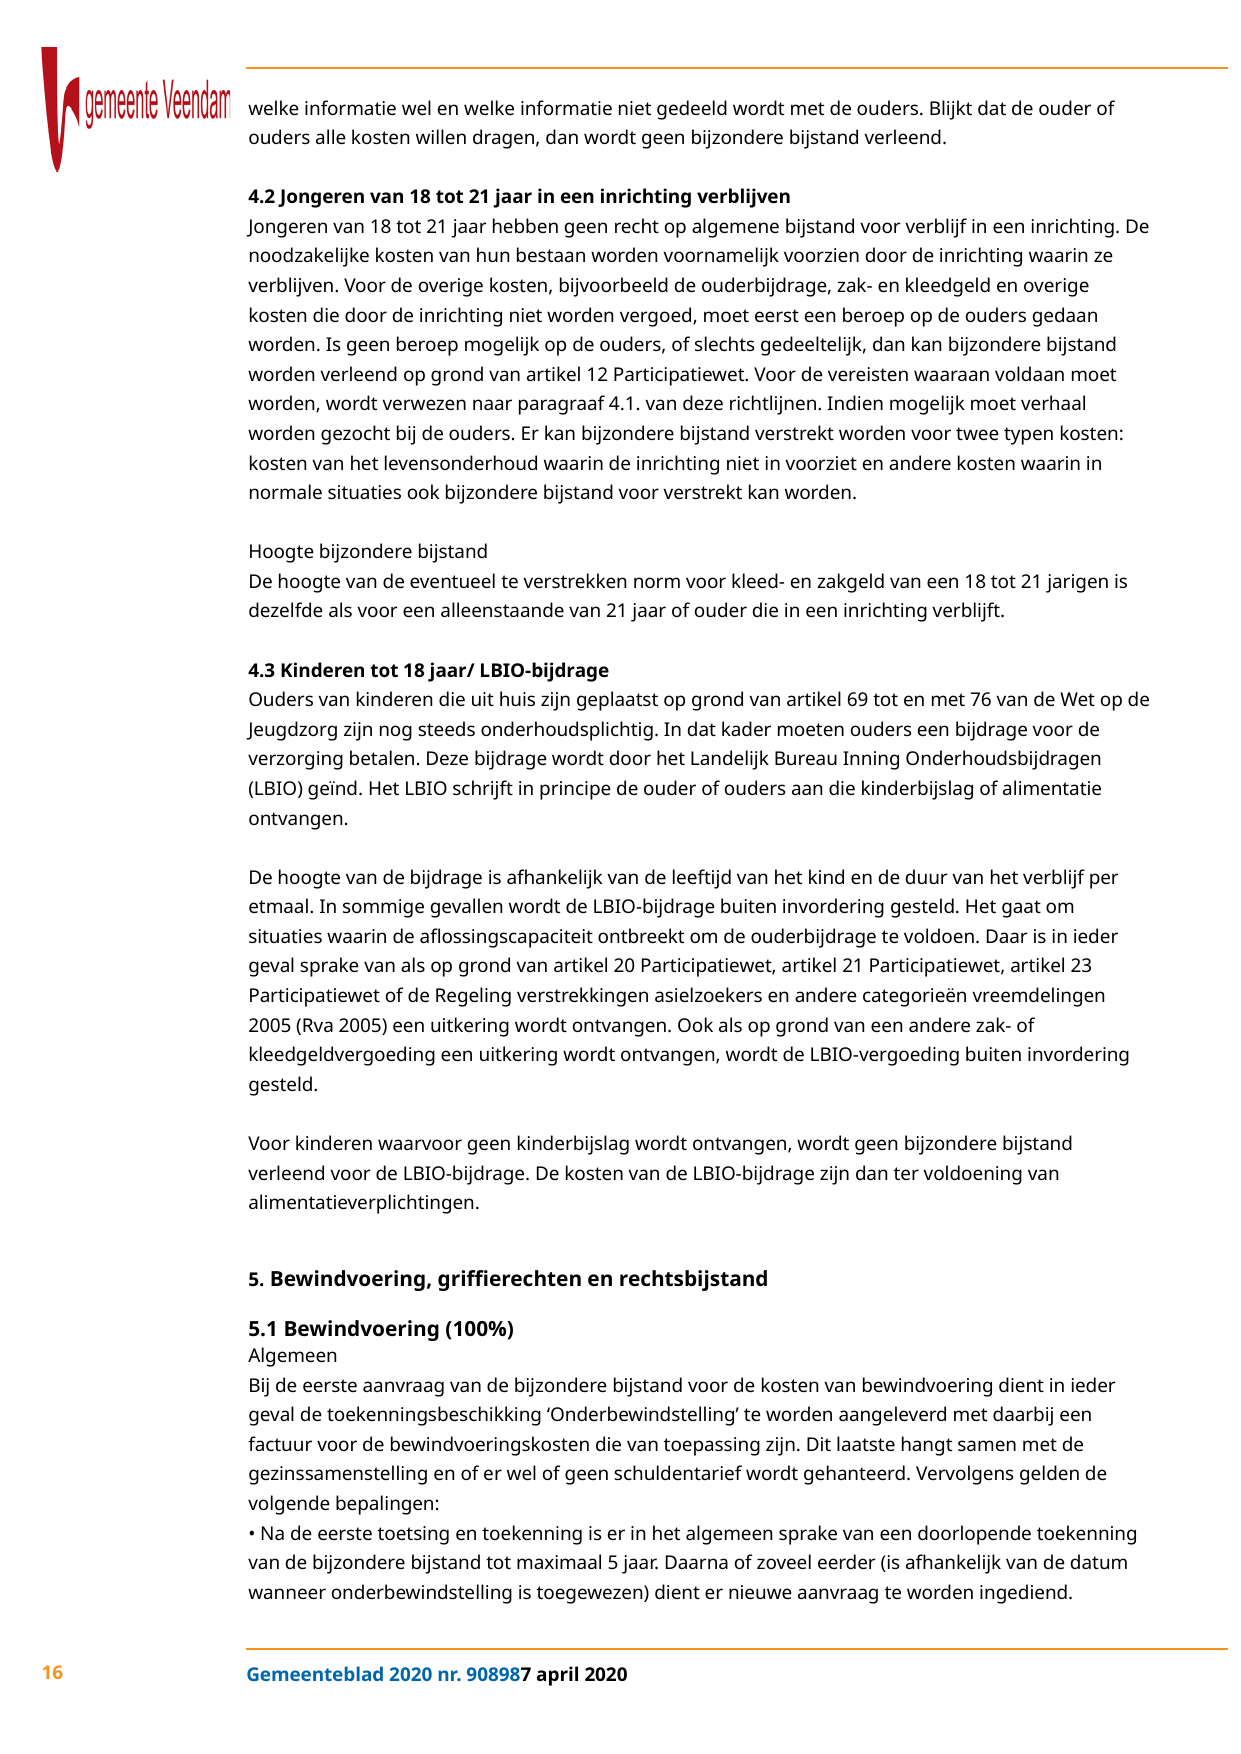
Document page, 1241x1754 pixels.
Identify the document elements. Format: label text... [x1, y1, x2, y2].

text Bij de eerste aanvraag van de bijzondere bijstand voor de kosten van bewindvoering dient in ieder geval de toekenningsbeschikking ‘Onderbewindstelling’ te worden aangeleverd met daarbij een factuur voor de bewindvoeringskosten die van toepassing zijn. Dit laatste hangt samen met de gezinssamenstelling en of er wel of geen schuldentarief wordt gehanteerd. Vervolgens gelden de volgende bepalingen: [248, 1372, 1152, 1516]
text De hoogte van de bijdrage is afhankelijk van de leeftijd van het kind en de duur van het verblijf per etmaal. In sommige gevallen wordt de LBIO-bijdrage buiten invordering gesteld. Het gaat om situaties waarin de aflossingscapaciteit ontbreekt om de ouderbijdrage te voldoen. Daar is in ieder geval sprake van als op grond van artikel 20 Participatiewet, artikel 21 Participatiewet, artikel 23 Participatiewet of de Regeling verstrekkingen asielzoekers en andere categorieën vreemdelingen 2005 (Rva 2005) een uitkering wordt ontvangen. Ook als op grond van een andere zak- of kleedgeldvergoeding een uitkering wordt ontvangen, wordt de LBIO-vergoeding buiten invordering gesteld. [248, 864, 1152, 1097]
text Voor kinderen waarvoor geen kinderbijslag wordt ontvangen, wordt geen bijzondere bijstand verleend voor de LBIO-bijdrage. De kosten van de LBIO-bijdrage zijn dan ter voldoening van alimentatieverplichtingen. [248, 1130, 1152, 1215]
text De hoogte van de eventueel te verstrekken norm voor kleed- en zakgeld van een 18 tot 21 jarigen is dezelfde als voor een alleenstaande van 21 jaar of ouder die in een inrichting verblijft. [248, 568, 1152, 623]
text Jongeren van 18 tot 21 jaar hebben geen recht op algemene bijstand voor verblijf in een inrichting. De noodzakelijke kosten van hun bestaan worden voornamelijk voorzien door de inrichting waarin ze verblijven. Voor de overige kosten, bijvoorbeeld de ouderbijdrage, zak- en kleedgeld en overige kosten die door de inrichting niet worden vergoed, moet eerst een beroep op de ouders gedaan worden. Is geen beroep mogelijk op de ouders, of slechts gedeeltelijk, dan kan bijzondere bijstand worden verleend op grond van artikel 12 Participatiewet. Voor de vereisten waaraan voldaan moet worden, wordt verwezen naar paragraaf 4.1. van deze richtlijnen. Indien mogelijk moet verhaal worden gezocht bij de ouders. Er kan bijzondere bijstand verstrekt worden voor twee typen kosten: kosten van het levensonderhoud waarin de inrichting niet in voorziet en andere kosten waarin in normale situaties ook bijzondere bijstand voor verstrekt kan worden. [248, 213, 1152, 505]
text Algemeen [248, 1342, 1152, 1368]
text 5. Bewindvoering, griffierechten en rechtsbijstand [248, 1264, 1152, 1293]
text welke informatie wel en welke informatie niet gedeeld wordt met de ouders. Blijkt dat de ouder of ouders alle kosten willen dragen, dan wordt geen bijzondere bijstand verleend. [248, 95, 1152, 150]
text • Na de eerste toetsing en toekenning is er in het algemeen sprake van een doorlopende toekenning van de bijzondere bijstand tot maximaal 5 jaar. Daarna of zoveel eerder (is afhankelijk van de datum wanneer onderbewindstelling is toegewezen) dient er nieuwe aanvraag te worden ingediend. [248, 1520, 1152, 1605]
text 4.2 Jongeren van 18 tot 21 jaar in een inrichting verblijven [248, 183, 1152, 209]
text Hoogte bijzondere bijstand [248, 538, 1152, 564]
picture [41, 47, 231, 172]
text 5.1 Bewindvoering (100%) [248, 1314, 1152, 1342]
text 4.3 Kinderen tot 18 jaar/ LBIO-bijdrage [248, 657, 1152, 683]
text Ouders van kinderen die uit huis zijn geplaatst op grond van artikel 69 tot en met 76 van de Wet op de Jeugdzorg zijn nog steeds onderhoudsplichtig. In dat kader moeten ouders een bijdrage voor de verzorging betalen. Deze bijdrage wordt door het Landelijk Bureau Inning Onderhoudsbijdragen (LBIO) geïnd. Het LBIO schrijft in principe de ouder of ouders aan die kinderbijslag of alimentatie ontvangen. [248, 686, 1152, 831]
